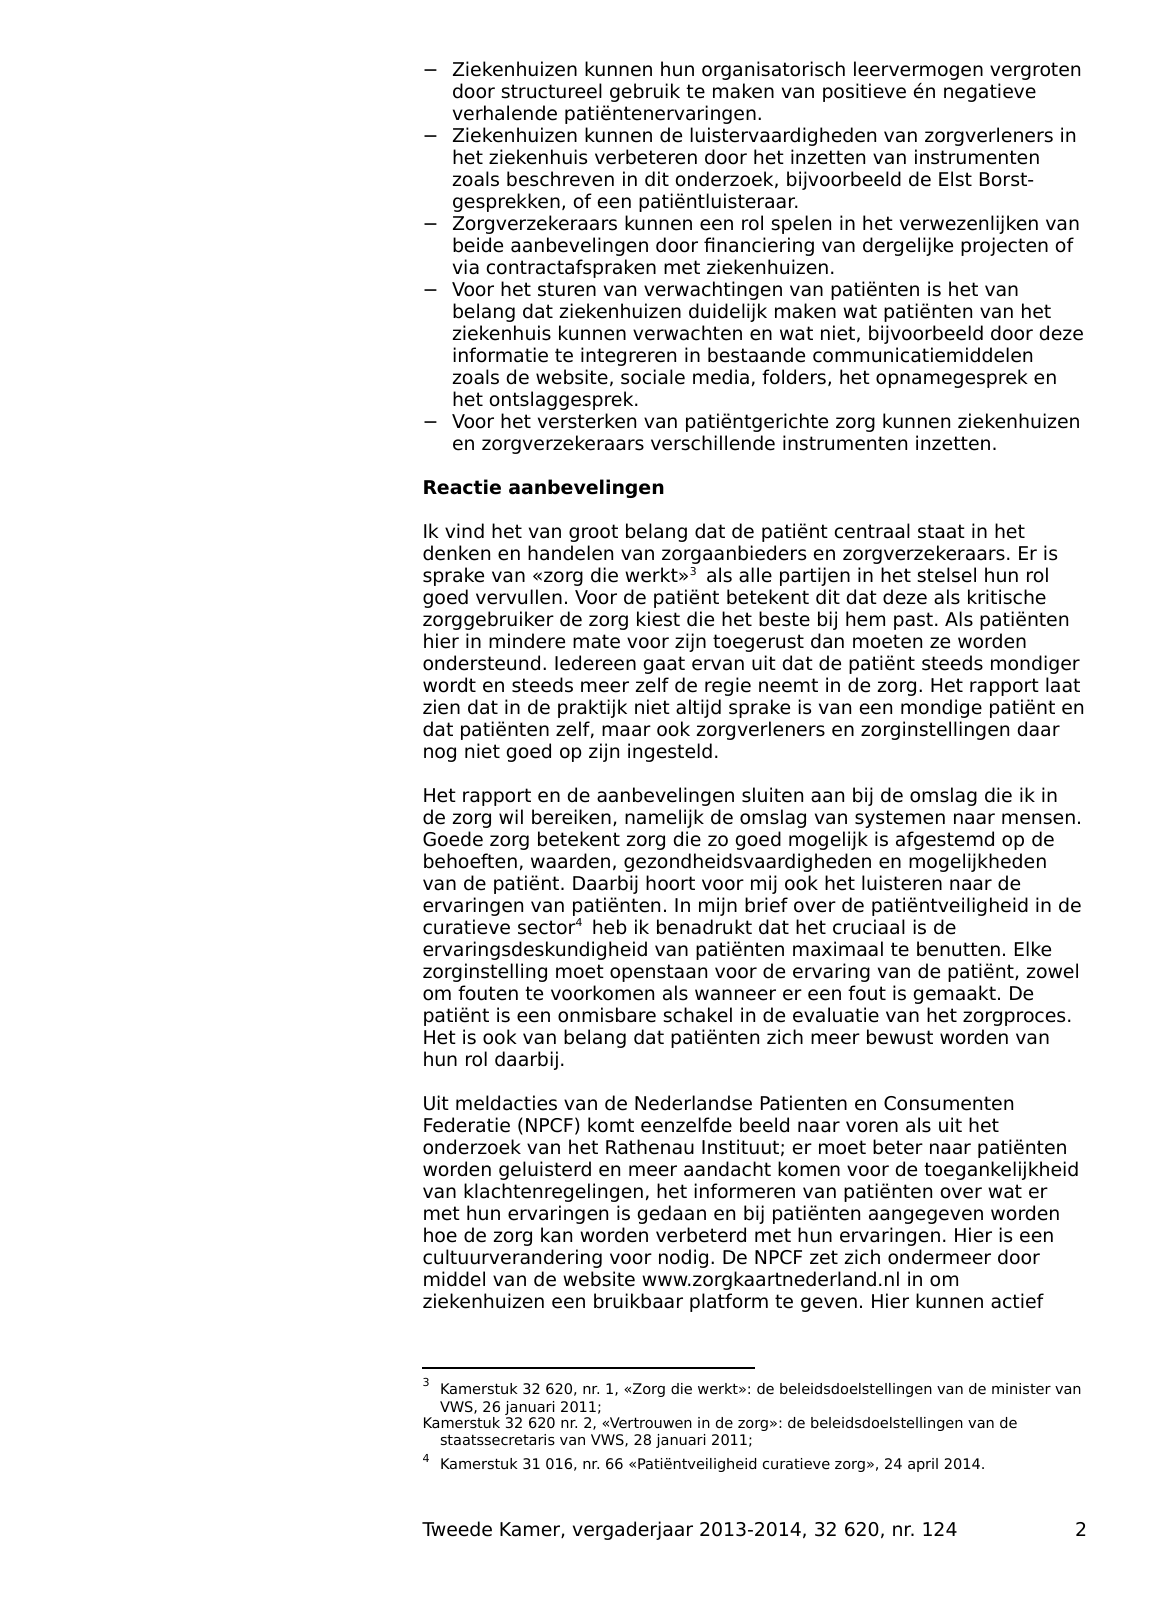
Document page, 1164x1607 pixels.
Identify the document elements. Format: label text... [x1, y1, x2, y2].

text − Zorgverzekeraars kunnen een rol spelen in het verwezenlijken van beide aanbevelingen door financiering van dergelijke projecten of via contractafspraken met ziekenhuizen. [422, 213, 1087, 279]
text Het rapport en de aanbevelingen sluiten aan bij de omslag die ik in de zorg wil bereiken, namelijk de omslag van systemen naar mensen. Goede zorg betekent zorg die zo goed mogelijk is afgestemd op de behoeften, waarden, gezondheidsvaardigheden en mogelijkheden van de patiënt. Daarbij hoort voor mij ook het luisteren naar de ervaringen van patiënten. In mijn brief over de patiëntveiligheid in de curatieve sector heb ik benadrukt dat het cruciaal is de ervaringsdeskundigheid van patiënten maximaal te benutten. Elke zorginstelling moet openstaan voor de ervaring van de patiënt, zowel om fouten te voorkomen als wanneer er een fout is gemaakt. De patiënt is een onmisbare schakel in de evaluatie van het zorgproces. Het is ook van belang dat patiënten zich meer bewust worden van hun rol daarbij. [422, 785, 1087, 1071]
text Kamerstuk 32 620 nr. 2, «Vertrouwen in de zorg»: de beleidsdoelstellingen van de staatssecretaris van VWS, 28 januari 2011; [422, 1416, 1087, 1449]
text − Ziekenhuizen kunnen de luistervaardigheden van zorgverleners in het ziekenhuis verbeteren door het inzetten van instrumenten zoals beschreven in dit onderzoek, bijvoorbeeld de Elst Borst-gesprekken, of een patiëntluisteraar. [422, 125, 1087, 213]
text − Voor het sturen van verwachtingen van patiënten is het van belang dat ziekenhuizen duidelijk maken wat patiënten van het ziekenhuis kunnen verwachten en wat niet, bijvoorbeeld door deze informatie te integreren in bestaande communicatiemiddelen zoals de website, sociale media, folders, het opnamegesprek en het ontslaggesprek. [422, 279, 1087, 411]
text Uit meldacties van de Nederlandse Patienten en Consumenten Federatie (NPCF) komt eenzelfde beeld naar voren als uit het onderzoek van het Rathenau Instituut; er moet beter naar patiënten worden geluisterd en meer aandacht komen voor de toegankelijkheid van klachtenregelingen, het informeren van patiënten over wat er met hun ervaringen is gedaan en bij patiënten aangegeven worden hoe de zorg kan worden verbeterd met hun ervaringen. Hier is een cultuurverandering voor nodig. De NPCF zet zich ondermeer door middel van de website www.zorgkaartnederland.nl in om ziekenhuizen een bruikbaar platform te geven. Hier kunnen actief [422, 1093, 1087, 1313]
subtitle Reactie aanbevelingen [422, 477, 1087, 499]
text Kamerstuk 32 620, nr. 1, «Zorg die werkt»: de beleidsdoelstellingen van de minister van VWS, 26 januari 2011; [422, 1377, 1087, 1416]
text − Ziekenhuizen kunnen hun organisatorisch leervermogen vergroten door structureel gebruik te maken van positieve én negatieve verhalende patiëntenervaringen. [422, 59, 1087, 125]
text − Voor het versterken van patiëntgerichte zorg kunnen ziekenhuizen en zorgverzekeraars verschillende instrumenten inzetten. [422, 411, 1087, 455]
text Ik vind het van groot belang dat de patiënt centraal staat in het denken en handelen van zorgaanbieders en zorgverzekeraars. Er is sprake van «zorg die werkt» als alle partijen in het stelsel hun rol goed vervullen. Voor de patiënt betekent dit dat deze als kritische zorggebruiker de zorg kiest die het beste bij hem past. Als patiënten hier in mindere mate voor zijn toegerust dan moeten ze worden ondersteund. Iedereen gaat ervan uit dat de patiënt steeds mondiger wordt en steeds meer zelf de regie neemt in de zorg. Het rapport laat zien dat in de praktijk niet altijd sprake is van een mondige patiënt en dat patiënten zelf, maar ook zorgverleners en zorginstellingen daar nog niet goed op zijn ingesteld. [422, 521, 1087, 763]
text Kamerstuk 31 016, nr. 66 «Patiëntveiligheid curatieve zorg», 24 april 2014. [422, 1452, 1087, 1474]
